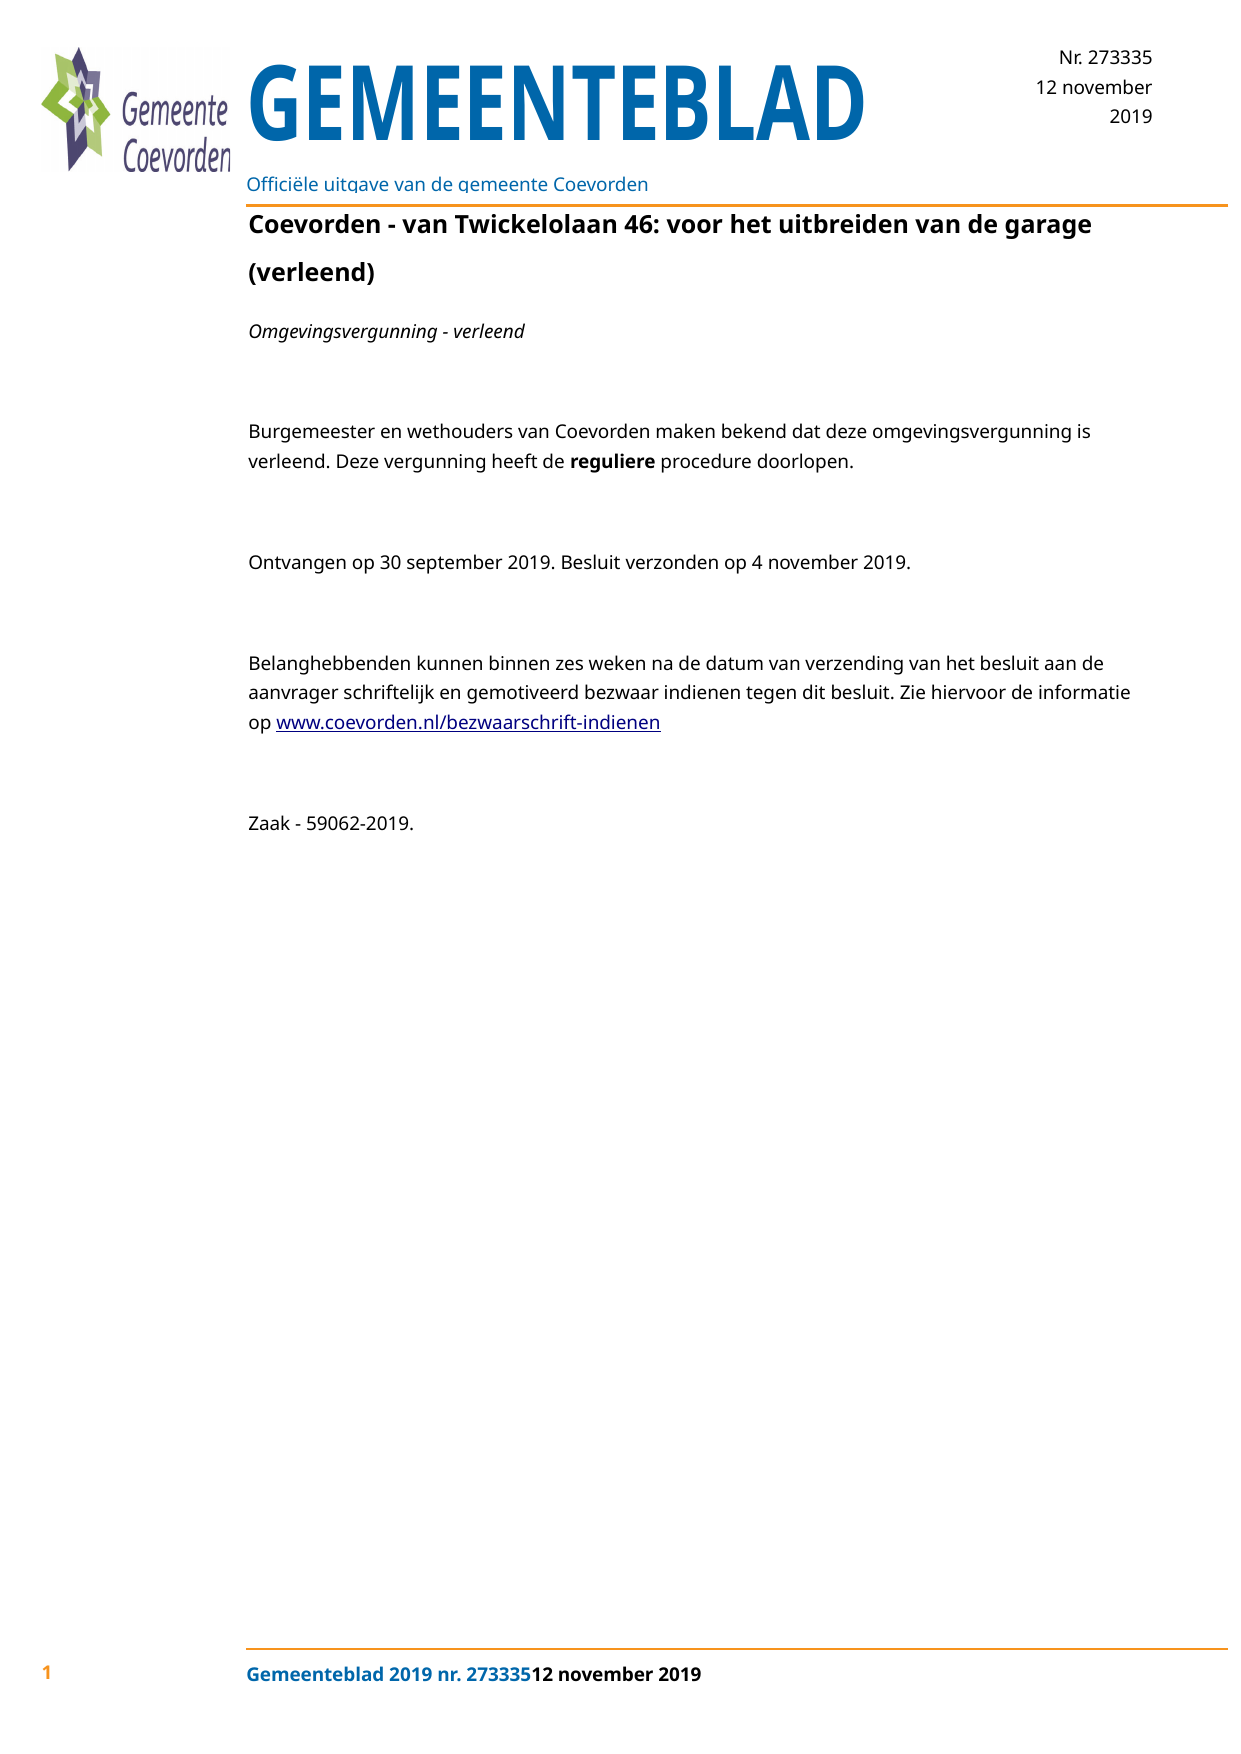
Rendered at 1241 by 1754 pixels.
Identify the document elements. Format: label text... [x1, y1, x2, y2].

text Burgemeester en wethouders van Coevorden maken bekend dat deze omgevingsvergunning is verleend. Deze vergunning heeft de reguliere procedure doorlopen. [248, 419, 1152, 474]
text Zaak - 59062-2019. [248, 810, 1152, 836]
text Belanghebbenden kunnen binnen zes weken na de datum van verzending van het besluit aan de aanvrager schriftelijk en gemotiveerd bezwaar indienen tegen dit besluit. Zie hiervoor de informatie op www.coevorden.nl/bezwaarschrift-indienen [248, 650, 1152, 735]
text Omgevingsvergunning - verleend [248, 318, 1152, 344]
picture [41, 47, 231, 172]
text Ontvangen op 30 september 2019. Besluit verzonden op 4 november 2019. [248, 549, 1152, 575]
text Coevorden - van Twickelolaan 46: voor het uitbreiden van de garage (verleend) [248, 207, 1152, 288]
